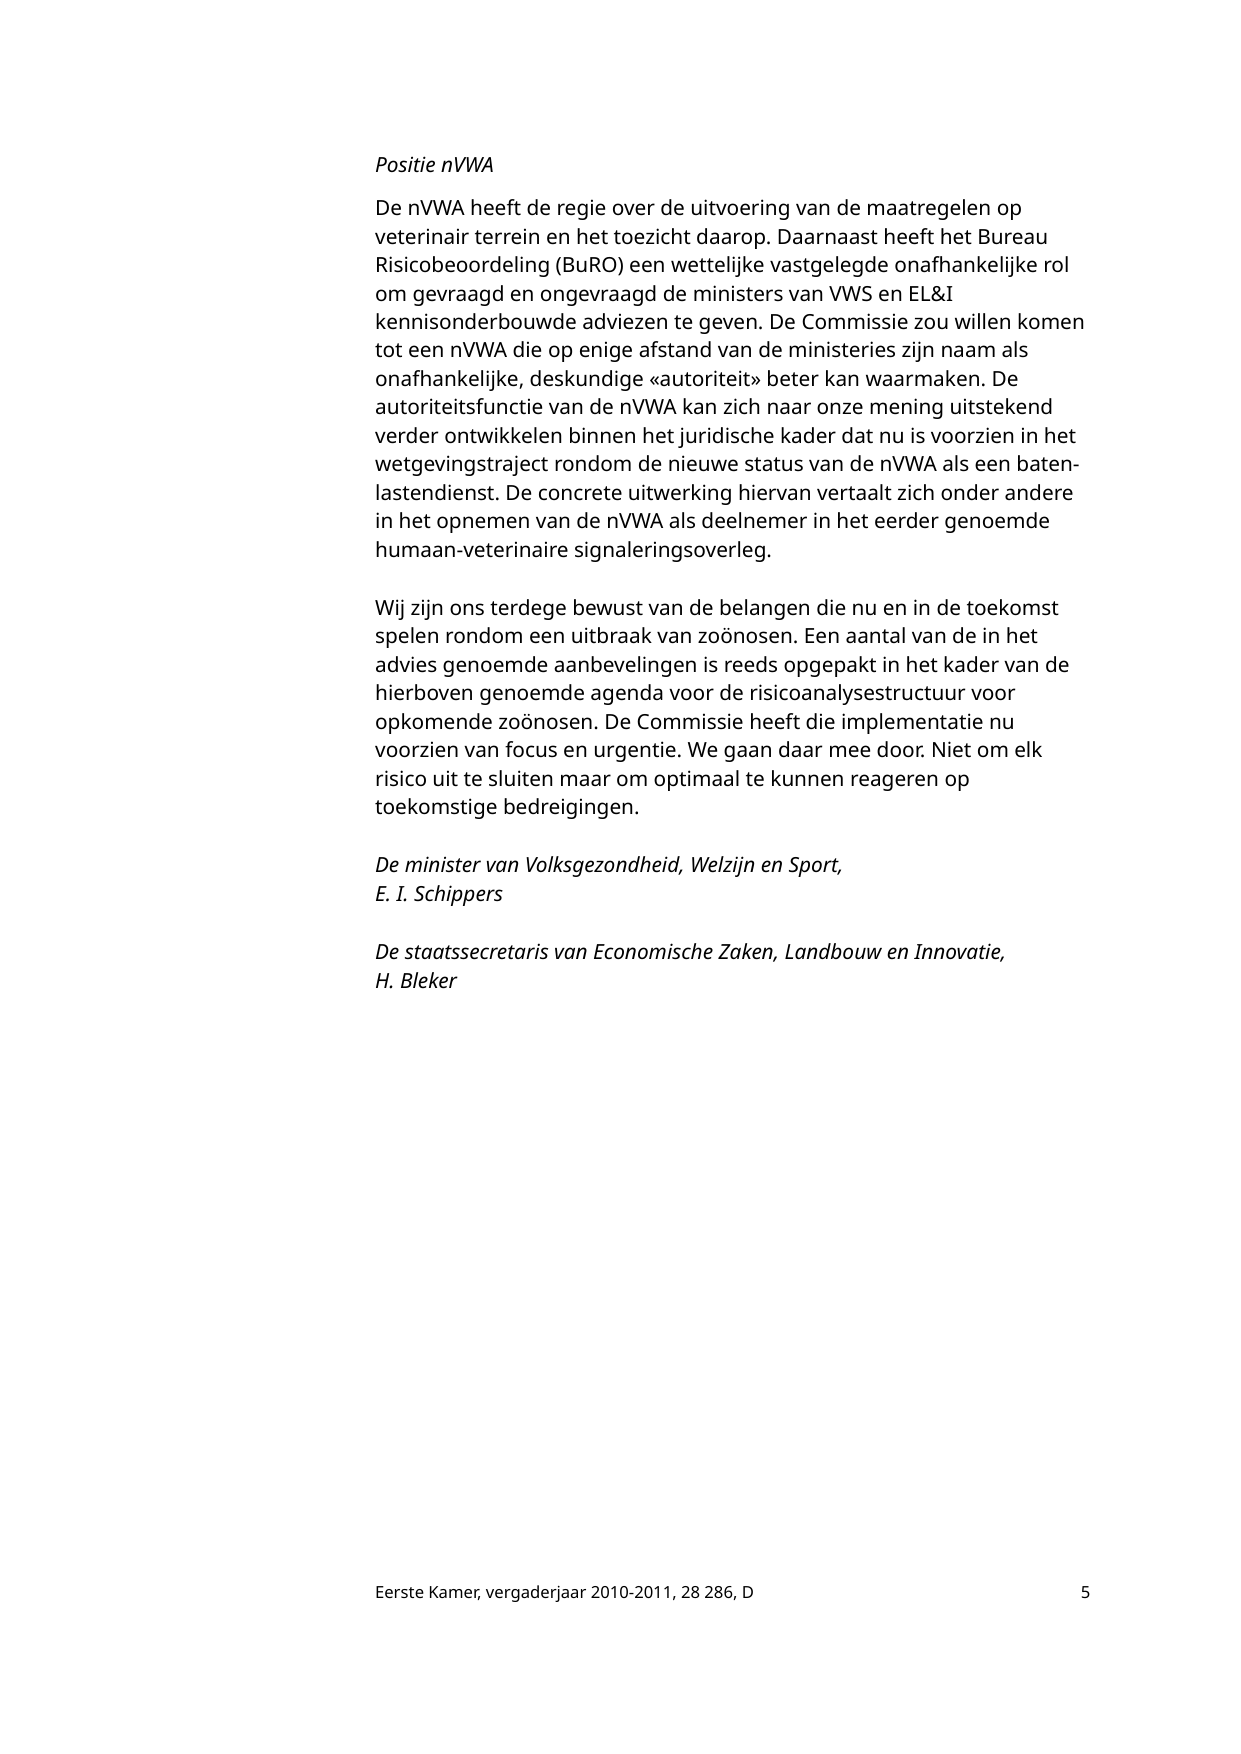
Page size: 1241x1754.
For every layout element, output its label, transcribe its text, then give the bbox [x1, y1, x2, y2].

text De minister van Volksgezondheid, Welzijn en Sport, [375, 851, 1090, 879]
text H. Bleker [375, 966, 1090, 994]
text Positie nVWA [375, 150, 1090, 178]
text De staatssecretaris van Economische Zaken, Landbouw en Innovatie, [375, 937, 1090, 966]
text E. I. Schippers [375, 879, 1090, 907]
text De nVWA heeft de regie over de uitvoering van de maatregelen op veterinair terrein en het toezicht daarop. Daarnaast heeft het Bureau Risicobeoordeling (BuRO) een wettelijke vastgelegde onafhankelijke rol om gevraagd en ongevraagd de ministers van VWS en EL&I kennisonderbouwde adviezen te geven. De Commissie zou willen komen tot een nVWA die op enige afstand van de ministeries zijn naam als onafhankelijke, deskundige «autoriteit» beter kan waarmaken. De autoriteitsfunctie van de nVWA kan zich naar onze mening uitstekend verder ontwikkelen binnen het juridische kader dat nu is voorzien in het wetgevingstraject rondom de nieuwe status van de nVWA als een baten-lastendienst. De concrete uitwerking hiervan vertaalt zich onder andere in het opnemen van de nVWA als deelnemer in het eerder genoemde humaan-veterinaire signaleringsoverleg. [375, 193, 1090, 563]
text Wij zijn ons terdege bewust van de belangen die nu en in de toekomst spelen rondom een uitbraak van zoönosen. Een aantal van de in het advies genoemde aanbevelingen is reeds opgepakt in het kader van de hierboven genoemde agenda voor de risicoanalysestructuur voor opkomende zoönosen. De Commissie heeft die implementatie nu voorzien van focus en urgentie. We gaan daar mee door. Niet om elk risico uit te sluiten maar om optimaal te kunnen reageren op toekomstige bedreigingen. [375, 593, 1090, 821]
